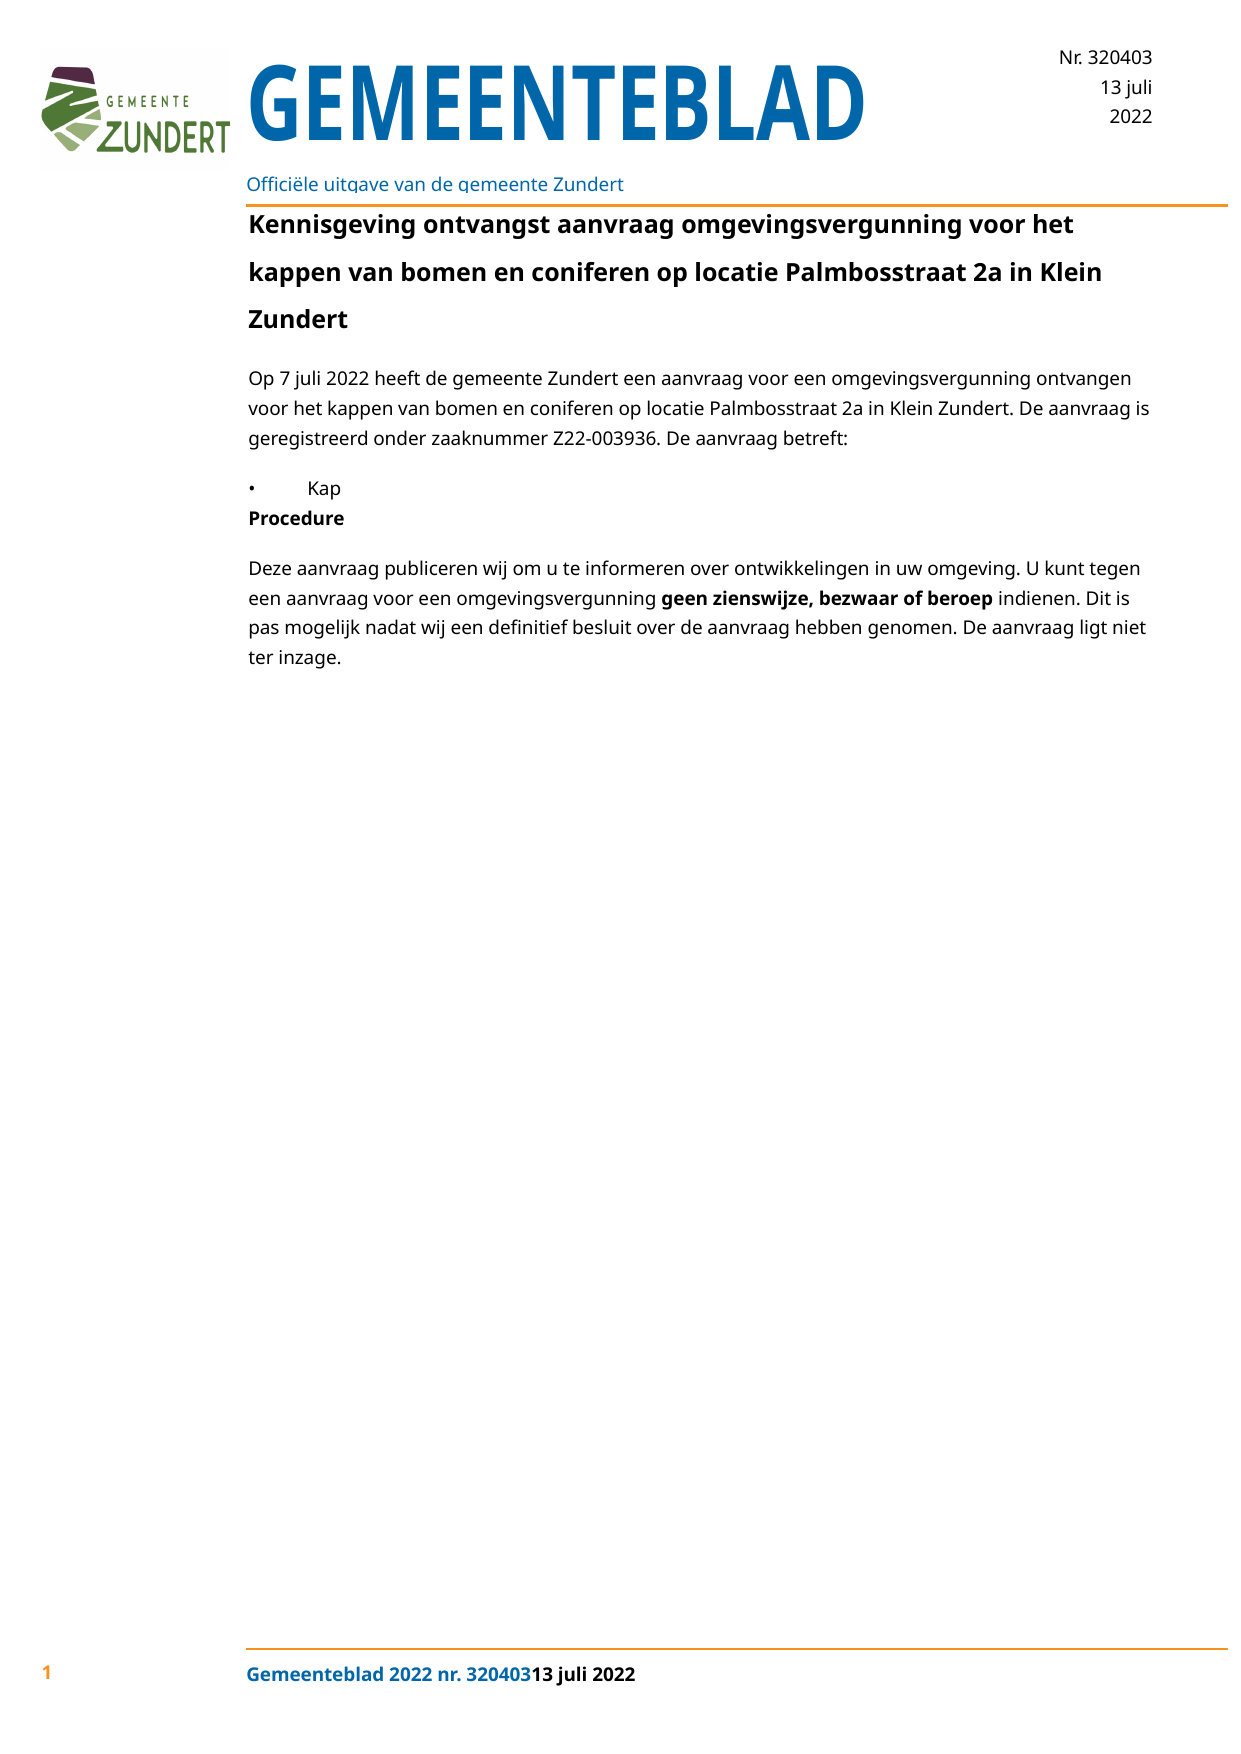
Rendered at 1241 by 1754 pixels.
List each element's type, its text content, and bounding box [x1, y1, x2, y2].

list Kap [248, 475, 1152, 501]
text Kennisgeving ontvangst aanvraag omgevingsvergunning voor het kappen van bomen en coniferen op locatie Palmbosstraat 2a in Klein Zundert [248, 207, 1152, 336]
picture [41, 47, 231, 172]
text Procedure [248, 505, 1152, 530]
text Op 7 juli 2022 heeft de gemeente Zundert een aanvraag voor een omgevingsvergunning ontvangen voor het kappen van bomen en coniferen op locatie Palmbosstraat 2a in Klein Zundert. De aanvraag is geregistreerd onder zaaknummer Z22-003936. De aanvraag betreft: [248, 366, 1152, 450]
text Deze aanvraag publiceren wij om u te informeren over ontwikkelingen in uw omgeving. U kunt tegen een aanvraag voor een omgevingsvergunning geen zienswijze, bezwaar of beroep indienen. Dit is pas mogelijk nadat wij een definitief besluit over de aanvraag hebben genomen. De aanvraag ligt niet ter inzage. [248, 555, 1152, 669]
